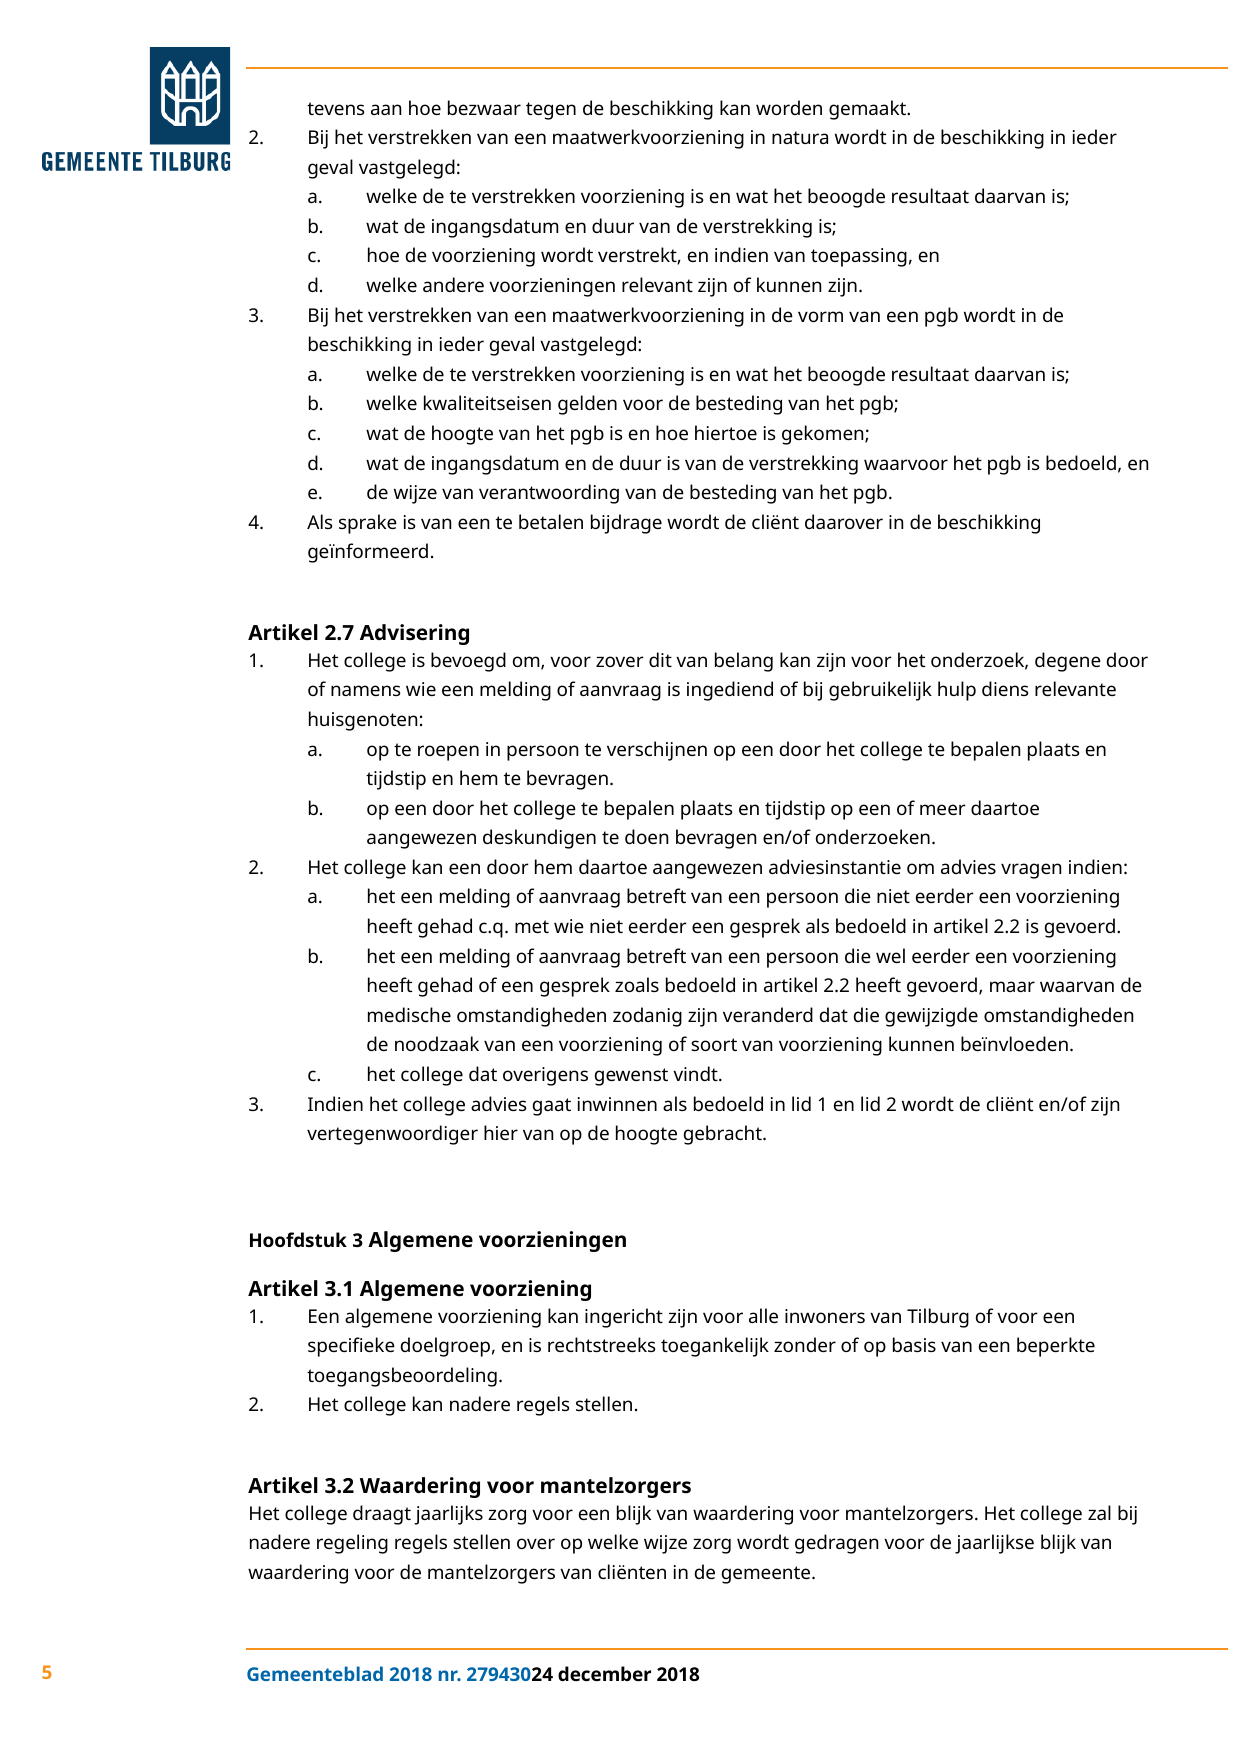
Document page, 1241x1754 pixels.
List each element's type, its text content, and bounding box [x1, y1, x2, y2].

list Bij het verstrekken van een maatwerkvoorziening in natura wordt in de beschikking in ieder geval vastgelegd: [248, 124, 1152, 180]
text Hoofdstuk 3 Algemene voorzieningen [248, 1225, 1152, 1253]
list Het college kan nadere regels stellen. [248, 1392, 1152, 1417]
list Het college is bevoegd om, voor zover dit van belang kan zijn voor het onderzoek, degene door of namens wie een melding of aanvraag is ingediend of bij gebruikelijk hulp diens relevante huisgenoten: [248, 647, 1152, 732]
list welke de te verstrekken voorziening is en wat het beoogde resultaat daarvan is; [307, 361, 1152, 387]
list Indien het college advies gaat inwinnen als bedoeld in lid 1 en lid 2 wordt de cliënt en/of zijn vertegenwoordiger hier van op de hoogte gebracht. [248, 1091, 1152, 1146]
list op een door het college te bepalen plaats en tijdstip op een of meer daartoe aangewezen deskundigen te doen bevragen en/of onderzoeken. [307, 795, 1152, 850]
list Als sprake is van een te betalen bijdrage wordt de cliënt daarover in de beschikking geïnformeerd. [248, 509, 1152, 564]
list tevens aan hoe bezwaar tegen de beschikking kan worden gemaakt. [248, 95, 1152, 121]
list hoe de voorziening wordt verstrekt, en indien van toepassing, en [307, 243, 1152, 268]
text Artikel 2.7 Advisering [248, 618, 1152, 647]
picture [41, 47, 231, 172]
list welke kwaliteitseisen gelden voor de besteding van het pgb; [307, 391, 1152, 416]
list op te roepen in persoon te verschijnen op een door het college te bepalen plaats en tijdstip en hem te bevragen. [307, 736, 1152, 791]
list de wijze van verantwoording van de besteding van het pgb. [307, 479, 1152, 505]
list Bij het verstrekken van een maatwerkvoorziening in de vorm van een pgb wordt in de beschikking in ieder geval vastgelegd: [248, 302, 1152, 357]
list het college dat overigens gewenst vindt. [307, 1061, 1152, 1087]
text Het college draagt jaarlijks zorg voor een blijk van waardering voor mantelzorgers. Het college zal bij nadere regeling regels stellen over op welke wijze zorg wordt gedragen voor de jaarlijkse blijk van waardering voor de mantelzorgers van cliënten in de gemeente. [248, 1500, 1152, 1585]
list welke andere voorzieningen relevant zijn of kunnen zijn. [307, 272, 1152, 298]
list welke de te verstrekken voorziening is en wat het beoogde resultaat daarvan is; [307, 183, 1152, 209]
list Het college kan een door hem daartoe aangewezen adviesinstantie om advies vragen indien: [248, 854, 1152, 880]
list wat de ingangsdatum en de duur is van de verstrekking waarvoor het pgb is bedoeld, en [307, 450, 1152, 476]
list het een melding of aanvraag betreft van een persoon die niet eerder een voorziening heeft gehad c.q. met wie niet eerder een gesprek als bedoeld in artikel 2.2 is gevoerd. [307, 884, 1152, 939]
list Een algemene voorziening kan ingericht zijn voor alle inwoners van Tilburg of voor een specifieke doelgroep, en is rechtstreeks toegankelijk zonder of op basis van een beperkte toegangsbeoordeling. [248, 1303, 1152, 1388]
list het een melding of aanvraag betreft van een persoon die wel eerder een voorziening heeft gehad of een gesprek zoals bedoeld in artikel 2.2 heeft gevoerd, maar waarvan de medische omstandigheden zodanig zijn veranderd dat die gewijzigde omstandigheden de noodzaak van een voorziening of soort van voorziening kunnen beïnvloeden. [307, 943, 1152, 1057]
list wat de ingangsdatum en duur van de verstrekking is; [307, 213, 1152, 239]
text Artikel 3.2 Waardering voor mantelzorgers [248, 1472, 1152, 1500]
text Artikel 3.1 Algemene voorziening [248, 1274, 1152, 1303]
list wat de hoogte van het pgb is en hoe hiertoe is gekomen; [307, 420, 1152, 446]
